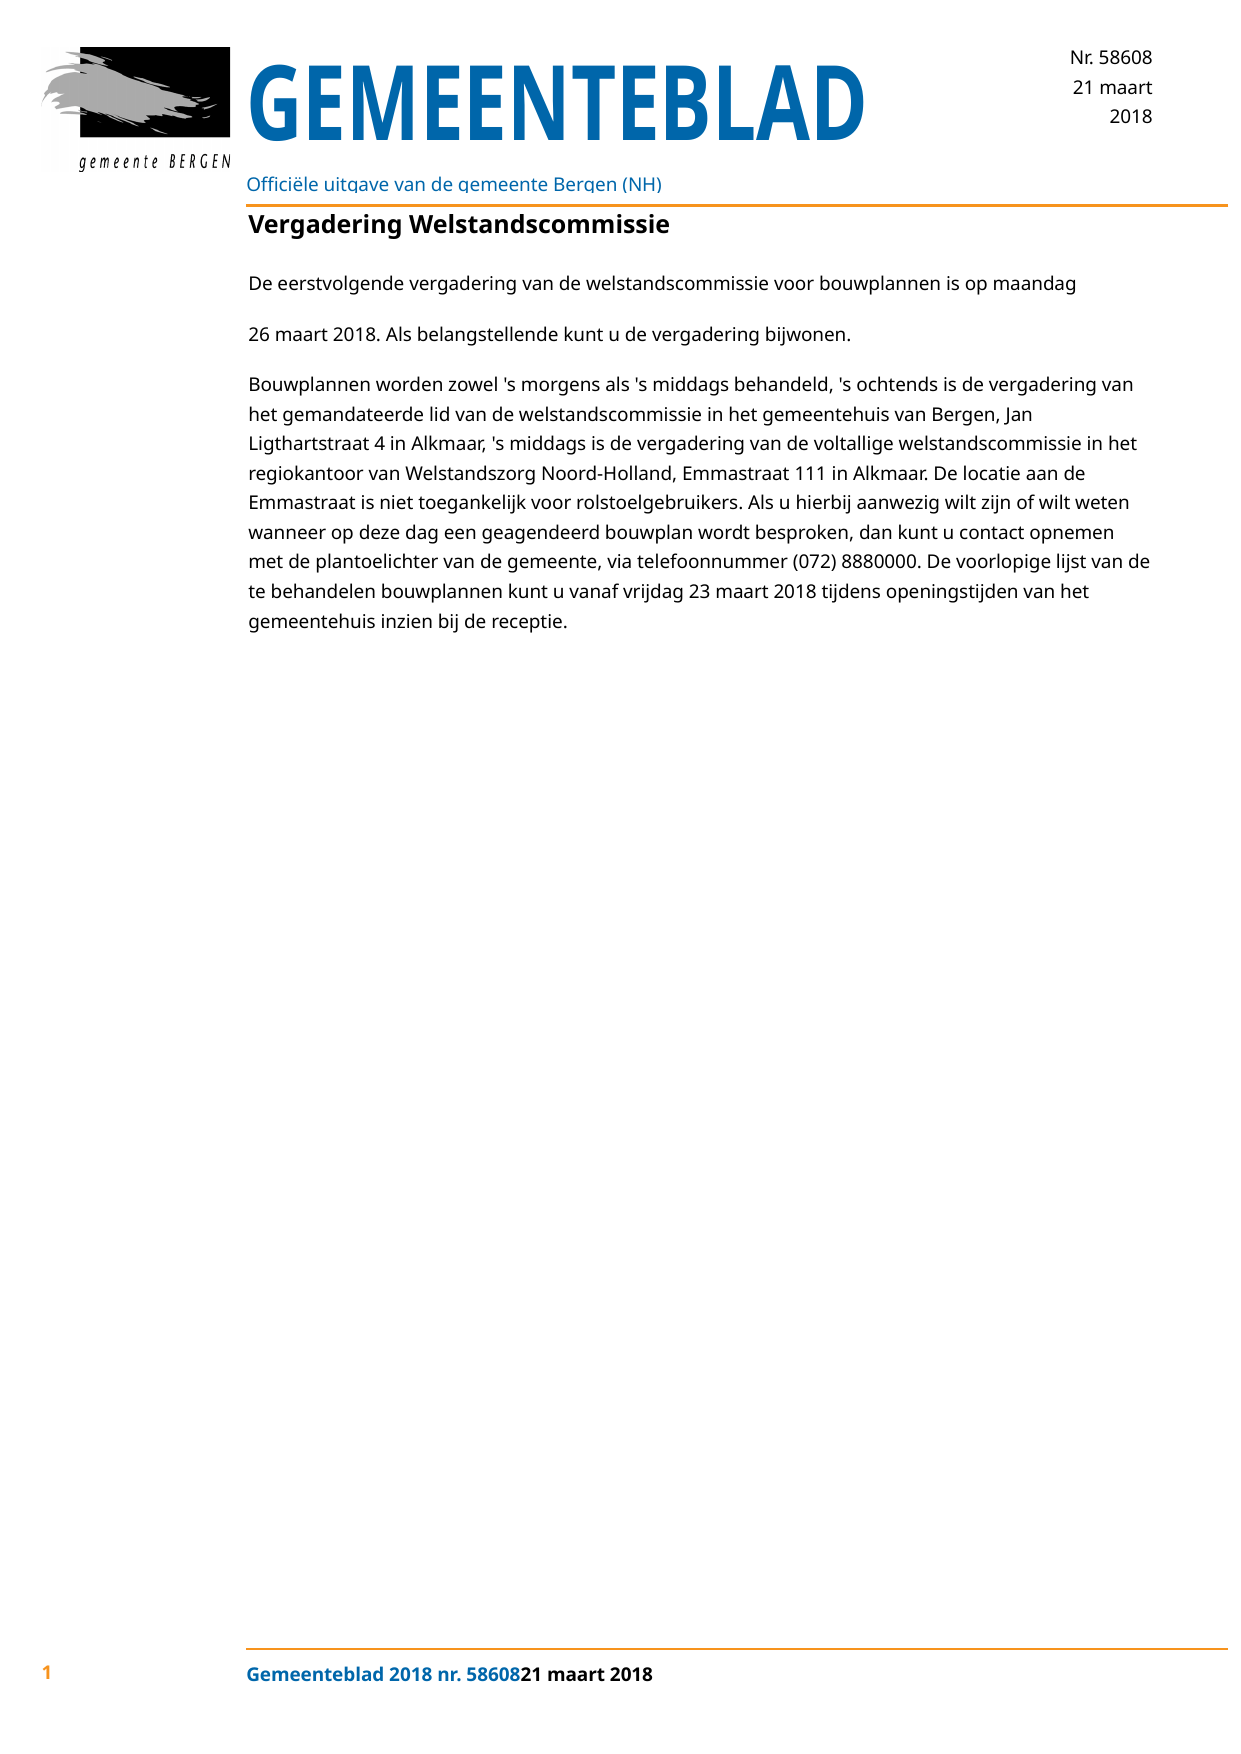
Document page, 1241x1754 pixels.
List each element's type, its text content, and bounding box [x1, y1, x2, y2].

text De eerstvolgende vergadering van de welstandscommissie voor bouwplannen is op maandag [248, 270, 1152, 296]
picture [41, 47, 231, 172]
text Vergadering Welstandscommissie [248, 207, 1152, 241]
text 26 maart 2018. Als belangstellende kunt u de vergadering bijwonen. [248, 321, 1152, 346]
text Bouwplannen worden zowel 's morgens als 's middags behandeld, 's ochtends is de vergadering van het gemandateerde lid van de welstandscommissie in het gemeentehuis van Bergen, Jan Ligthartstraat 4 in Alkmaar, 's middags is de vergadering van de voltallige welstandscommissie in het regiokantoor van Welstandszorg Noord-Holland, Emmastraat 111 in Alkmaar. De locatie aan de Emmastraat is niet toegankelijk voor rolstoelgebruikers. Als u hierbij aanwezig wilt zijn of wilt weten wanneer op deze dag een geagendeerd bouwplan wordt besproken, dan kunt u contact opnemen met de plantoelichter van de gemeente, via telefoonnummer (072) 8880000. De voorlopige lijst van de te behandelen bouwplannen kunt u vanaf vrijdag 23 maart 2018 tijdens openingstijden van het gemeentehuis inzien bij de receptie. [248, 371, 1152, 633]
